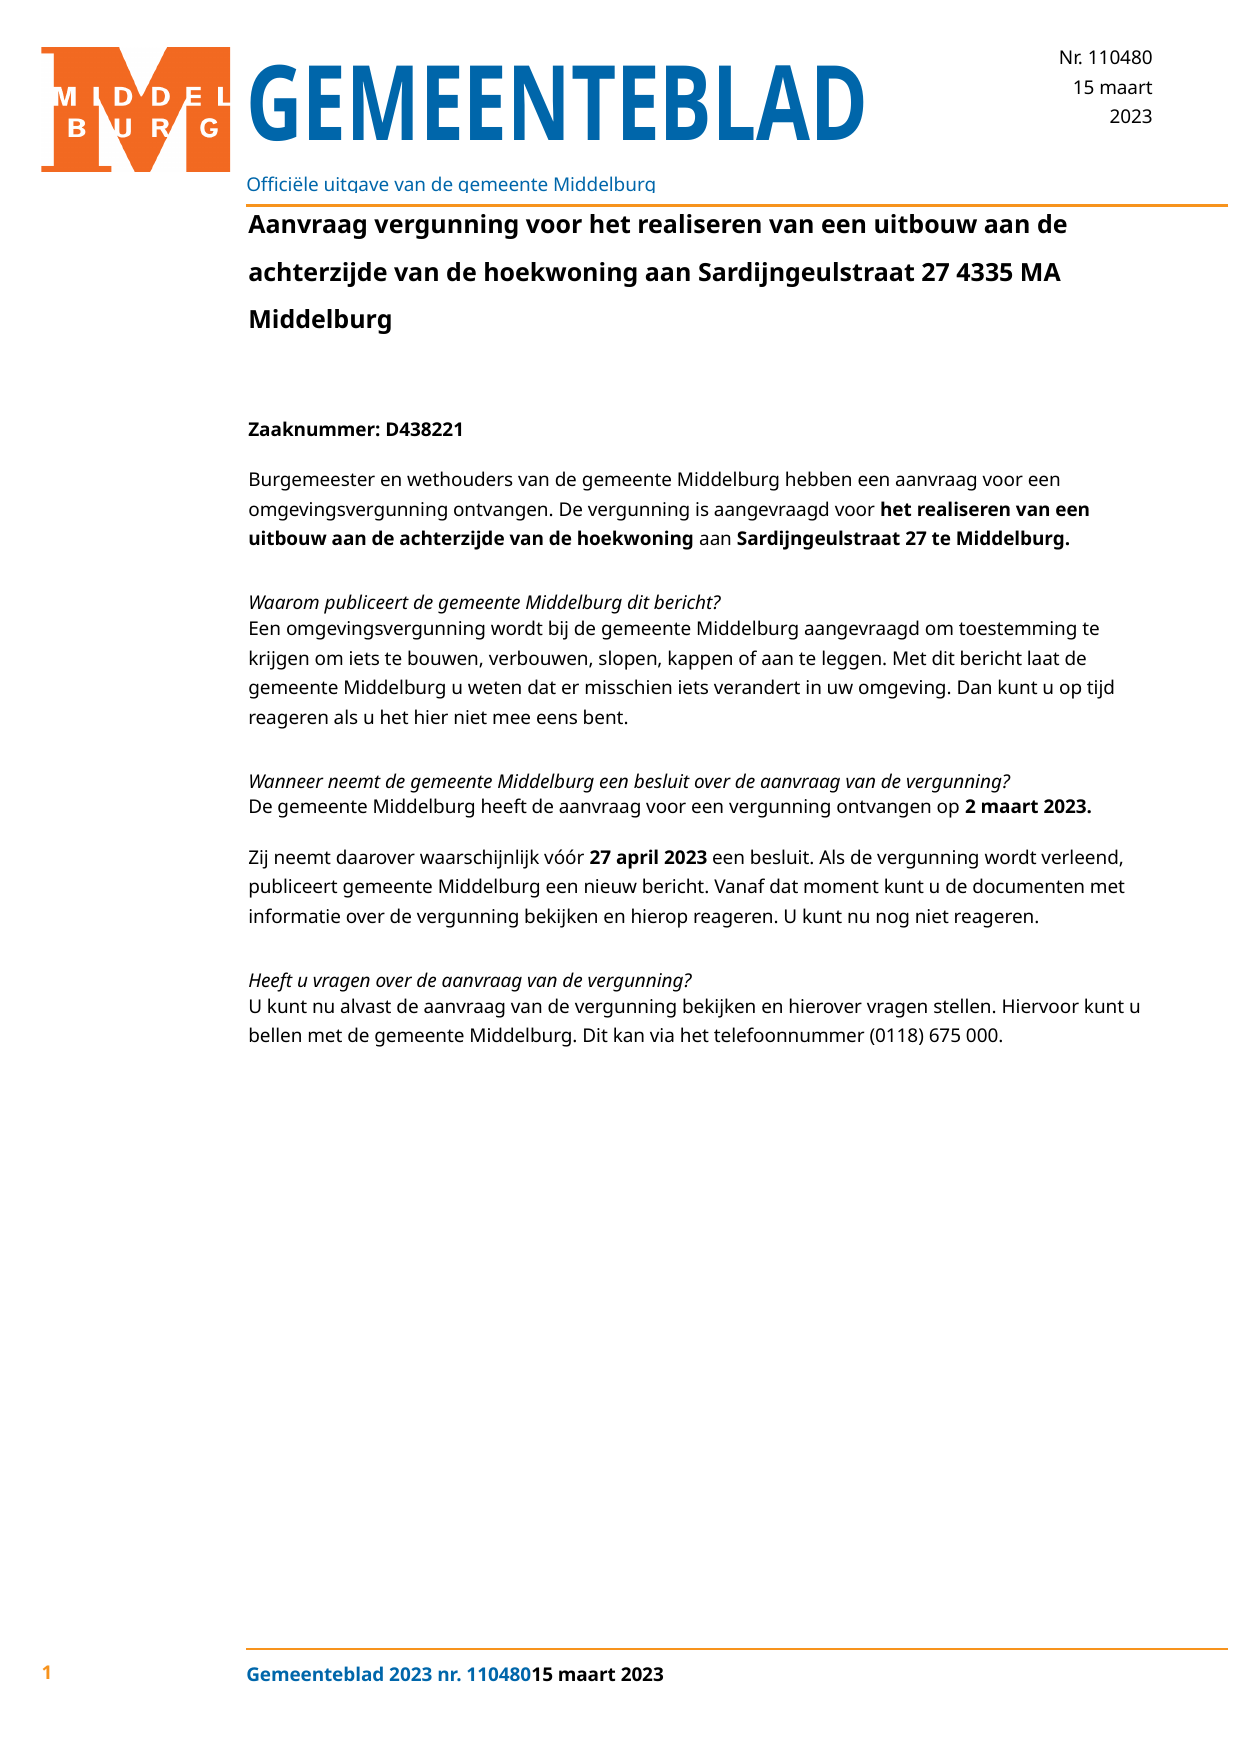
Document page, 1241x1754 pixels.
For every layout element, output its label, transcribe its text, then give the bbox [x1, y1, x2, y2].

picture [41, 47, 231, 172]
text U kunt nu alvast de aanvraag van de vergunning bekijken en hierover vragen stellen. Hiervoor kunt u bellen met de gemeente Middelburg. Dit kan via het telefoonnummer (0118) 675 000. [248, 993, 1152, 1048]
text Wanneer neemt de gemeente Middelburg een besluit over de aanvraag van de vergunning? [248, 768, 1152, 794]
text Zaaknummer: D438221 [248, 416, 1152, 442]
text Aanvraag vergunning voor het realiseren van een uitbouw aan de achterzijde van de hoekwoning aan Sardijngeulstraat 27 4335 MA Middelburg [248, 207, 1152, 336]
text Waarom publiceert de gemeente Middelburg dit bericht? [248, 589, 1152, 615]
text Een omgevingsvergunning wordt bij de gemeente Middelburg aangevraagd om toestemming te krijgen om iets te bouwen, verbouwen, slopen, kappen of aan te leggen. Met dit bericht laat de gemeente Middelburg u weten dat er misschien iets verandert in uw omgeving. Dan kunt u op tijd reageren als u het hier niet mee eens bent. [248, 615, 1152, 730]
text Zij neemt daarover waarschijnlijk vóór 27 april 2023 een besluit. Als de vergunning wordt verleend, publiceert gemeente Middelburg een nieuw bericht. Vanaf dat moment kunt u de documenten met informatie over de vergunning bekijken en hierop reageren. U kunt nu nog niet reageren. [248, 844, 1152, 929]
text Burgemeester en wethouders van de gemeente Middelburg hebben een aanvraag voor een omgevingsvergunning ontvangen. De vergunning is aangevraagd voor het realiseren van een uitbouw aan de achterzijde van de hoekwoning aan Sardijngeulstraat 27 te Middelburg. [248, 466, 1152, 551]
text De gemeente Middelburg heeft de aanvraag voor een vergunning ontvangen op 2 maart 2023. [248, 794, 1152, 819]
text Heeft u vragen over de aanvraag van de vergunning? [248, 967, 1152, 993]
